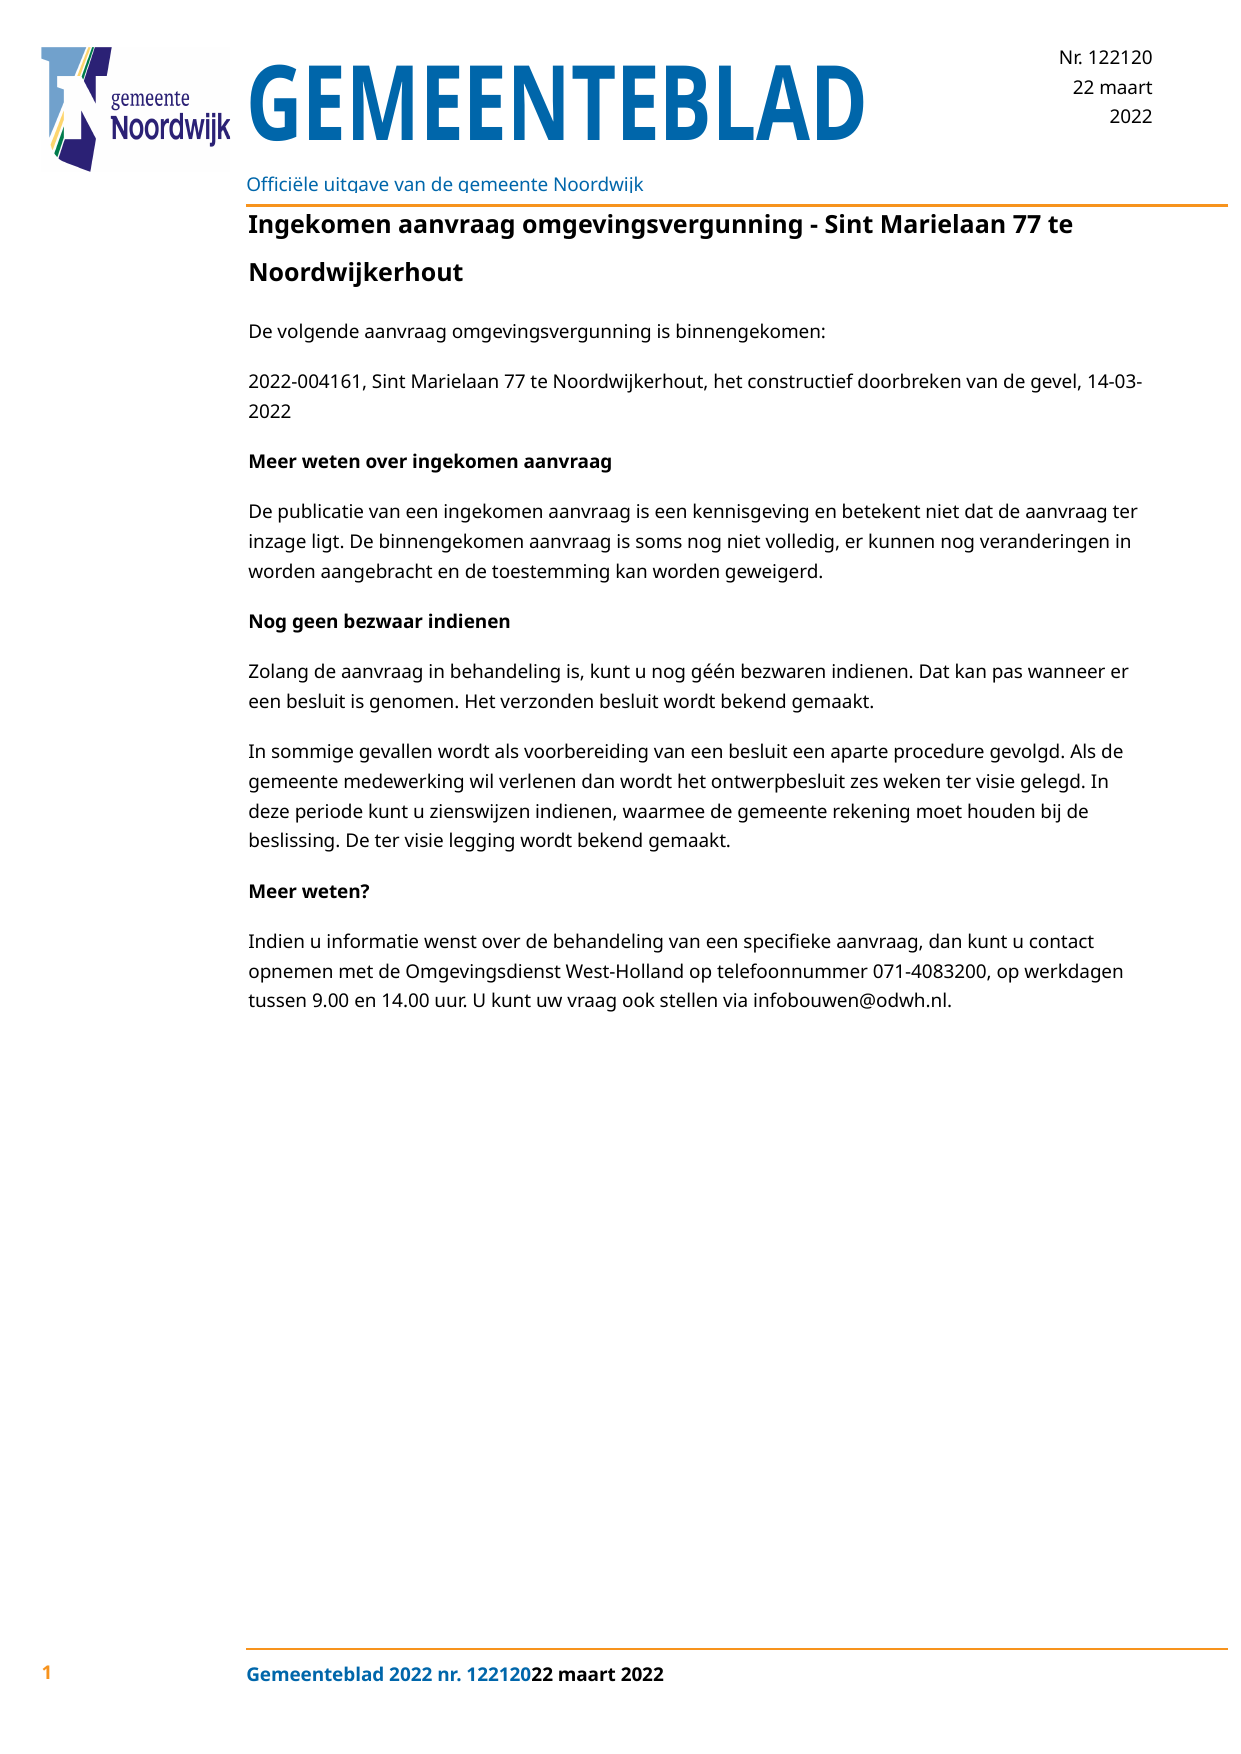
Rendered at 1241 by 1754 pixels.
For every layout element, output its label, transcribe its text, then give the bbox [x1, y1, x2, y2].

text De publicatie van een ingekomen aanvraag is een kennisgeving en betekent niet dat de aanvraag ter inzage ligt. De binnengekomen aanvraag is soms nog niet volledig, er kunnen nog veranderingen in worden aangebracht en de toestemming kan worden geweigerd. [248, 499, 1152, 584]
text 2022-004161, Sint Marielaan 77 te Noordwijkerhout, het constructief doorbreken van de gevel, 14-03-2022 [248, 368, 1152, 424]
picture [41, 47, 231, 172]
text Indien u informatie wenst over de behandeling van een specifieke aanvraag, dan kunt u contact opnemen met de Omgevingsdienst West-Holland op telefoonnummer 071-4083200, op werkdagen tussen 9.00 en 14.00 uur. U kunt uw vraag ook stellen via infobouwen@odwh.nl. [248, 928, 1152, 1013]
text Zolang de aanvraag in behandeling is, kunt u nog géén bezwaren indienen. Dat kan pas wanneer er een besluit is genomen. Het verzonden besluit wordt bekend gemaakt. [248, 659, 1152, 714]
text De volgende aanvraag omgevingsvergunning is binnengekomen: [248, 318, 1152, 344]
text Meer weten? [248, 878, 1152, 904]
text Nog geen bezwaar indienen [248, 608, 1152, 634]
text Ingekomen aanvraag omgevingsvergunning - Sint Marielaan 77 te Noordwijkerhout [248, 207, 1152, 288]
text In sommige gevallen wordt als voorbereiding van een besluit een aparte procedure gevolgd. Als de gemeente medewerking wil verlenen dan wordt het ontwerpbesluit zes weken ter visie gelegd. In deze periode kunt u zienswijzen indienen, waarmee de gemeente rekening moet houden bij de beslissing. De ter visie legging wordt bekend gemaakt. [248, 739, 1152, 853]
text Meer weten over ingekomen aanvraag [248, 448, 1152, 474]
